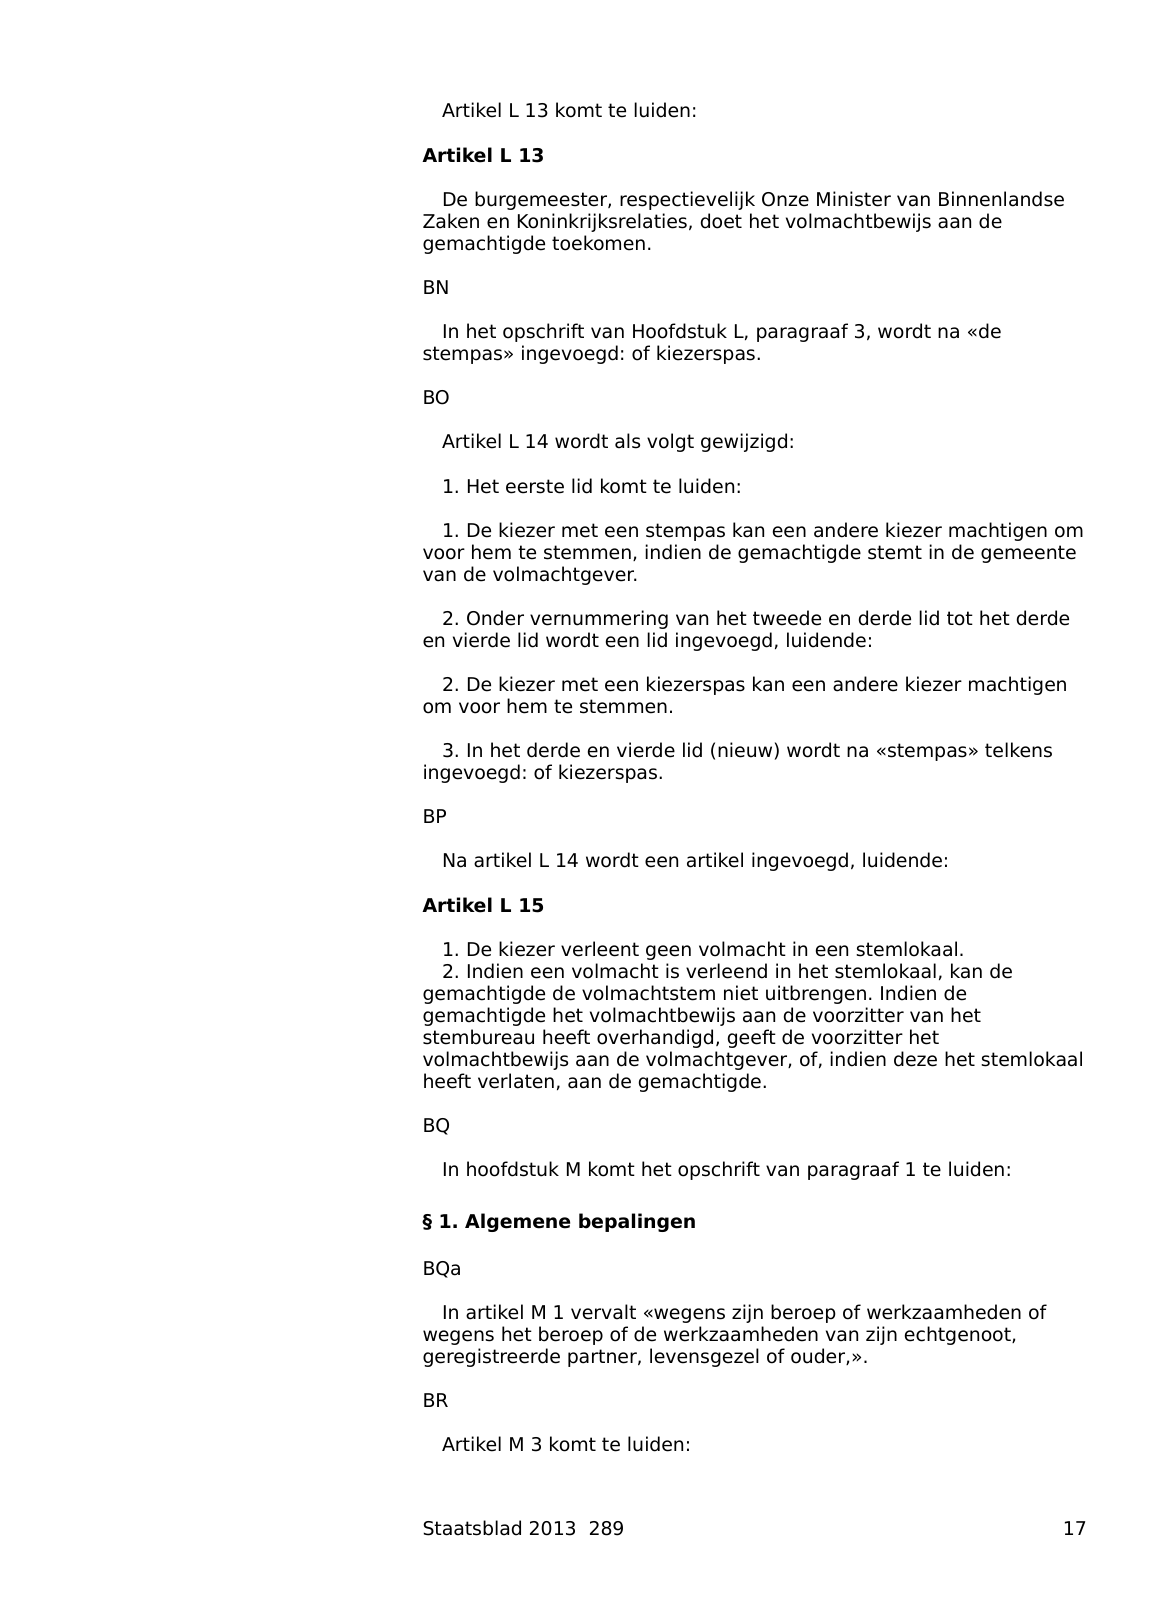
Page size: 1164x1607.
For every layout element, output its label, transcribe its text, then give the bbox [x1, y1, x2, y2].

text BO [422, 387, 1087, 409]
subtitle Artikel L 13 [422, 144, 1087, 167]
text In hoofdstuk M komt het opschrift van paragraaf 1 te luiden: [422, 1159, 1087, 1181]
text Artikel L 14 wordt als volgt gewijzigd: [422, 431, 1087, 453]
text 1. De kiezer met een stempas kan een andere kiezer machtigen om voor hem te stemmen, indien de gemachtigde stemt in de gemeente van de volmachtgever. [422, 520, 1087, 586]
subtitle § 1. Algemene bepalingen [422, 1211, 1087, 1233]
text In het opschrift van Hoofdstuk L, paragraaf 3, wordt na «de stempas» ingevoegd: of kiezerspas. [422, 321, 1087, 365]
text BR [422, 1390, 1087, 1412]
text De burgemeester, respectievelijk Onze Minister van Binnenlandse Zaken en Koninkrijksrelaties, doet het volmachtbewijs aan de gemachtigde toekomen. [422, 189, 1087, 255]
text 3. In het derde en vierde lid (nieuw) wordt na «stempas» telkens ingevoegd: of kiezerspas. [422, 740, 1087, 784]
text Artikel M 3 komt te luiden: [422, 1434, 1087, 1456]
subtitle Artikel L 15 [422, 894, 1087, 917]
text BQ [422, 1115, 1087, 1137]
text 1. De kiezer verleent geen volmacht in een stemlokaal. [422, 939, 1087, 961]
text 2. Onder vernummering van het tweede en derde lid tot het derde en vierde lid wordt een lid ingevoegd, luidende: [422, 608, 1087, 652]
text 2. De kiezer met een kiezerspas kan een andere kiezer machtigen om voor hem te stemmen. [422, 674, 1087, 718]
text 2. Indien een volmacht is verleend in het stemlokaal, kan de gemachtigde de volmachtstem niet uitbrengen. Indien de gemachtigde het volmachtbewijs aan de voorzitter van het stembureau heeft overhandigd, geeft de voorzitter het volmachtbewijs aan de volmachtgever, of, indien deze het stemlokaal heeft verlaten, aan de gemachtigde. [422, 961, 1087, 1093]
text BN [422, 277, 1087, 299]
text BQa [422, 1258, 1087, 1280]
text Na artikel L 14 wordt een artikel ingevoegd, luidende: [422, 850, 1087, 872]
text BP [422, 806, 1087, 828]
text 1. Het eerste lid komt te luiden: [422, 476, 1087, 497]
text Artikel L 13 komt te luiden: [422, 100, 1087, 122]
text In artikel M 1 vervalt «wegens zijn beroep of werkzaamheden of wegens het beroep of de werkzaamheden van zijn echtgenoot, geregistreerde partner, levensgezel of ouder,». [422, 1302, 1087, 1368]
